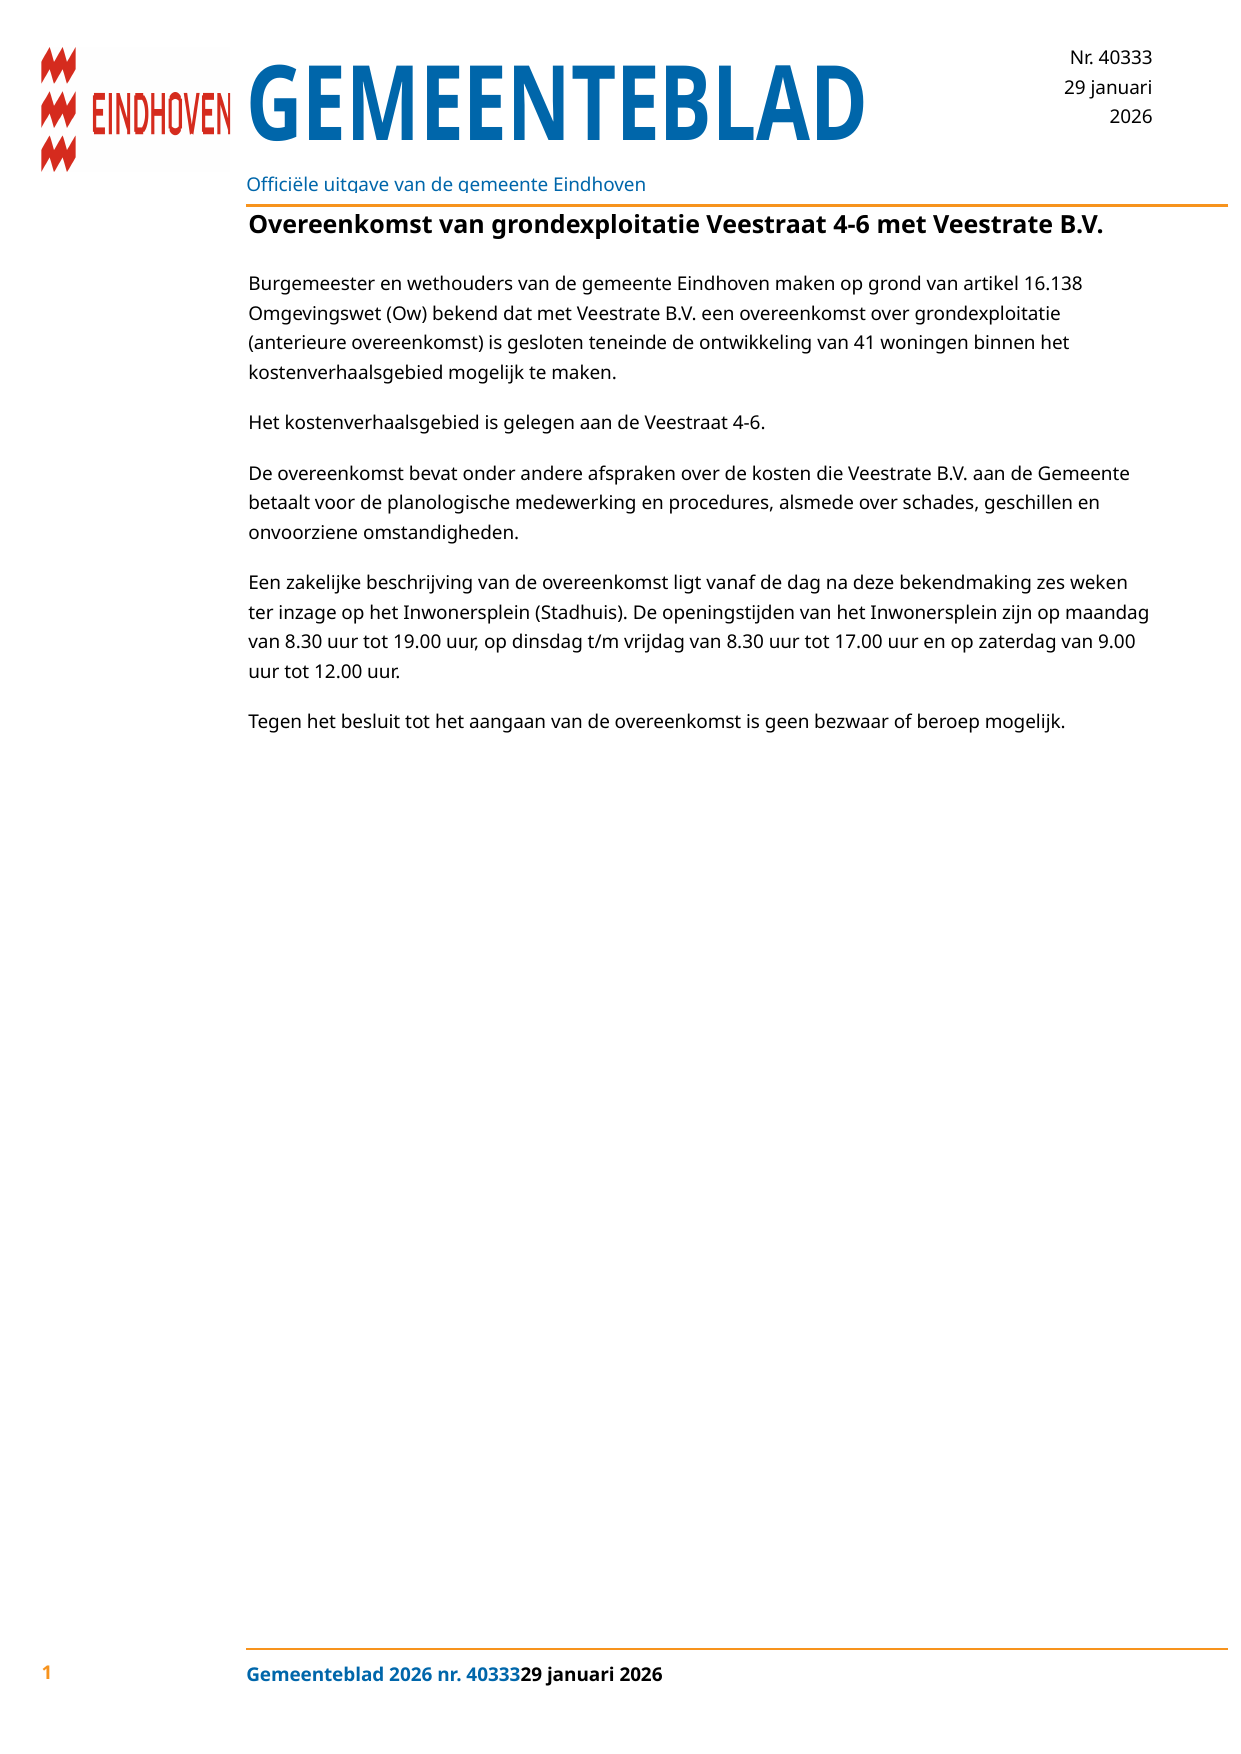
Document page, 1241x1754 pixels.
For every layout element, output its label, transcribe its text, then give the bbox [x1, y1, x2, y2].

text Burgemeester en wethouders van de gemeente Eindhoven maken op grond van artikel 16.138 Omgevingswet (Ow) bekend dat met Veestrate B.V. een overeenkomst over grondexploitatie (anterieure overeenkomst) is gesloten teneinde de ontwikkeling van 41 woningen binnen het kostenverhaalsgebied mogelijk te maken. [248, 270, 1152, 385]
text Het kostenverhaalsgebied is gelegen aan de Veestraat 4-6. [248, 409, 1152, 435]
text Een zakelijke beschrijving van de overeenkomst ligt vanaf de dag na deze bekendmaking zes weken ter inzage op het Inwonersplein (Stadhuis). De openingstijden van het Inwonersplein zijn op maandag van 8.30 uur tot 19.00 uur, op dinsdag t/m vrijdag van 8.30 uur tot 17.00 uur en op zaterdag van 9.00 uur tot 12.00 uur. [248, 569, 1152, 684]
text Tegen het besluit tot het aangaan van de overeenkomst is geen bezwaar of beroep mogelijk. [248, 709, 1152, 734]
text De overeenkomst bevat onder andere afspraken over de kosten die Veestrate B.V. aan de Gemeente betaalt voor de planologische medewerking en procedures, alsmede over schades, geschillen en onvoorziene omstandigheden. [248, 460, 1152, 545]
picture [41, 47, 231, 172]
text Overeenkomst van grondexploitatie Veestraat 4-6 met Veestrate B.V. [248, 207, 1152, 241]
